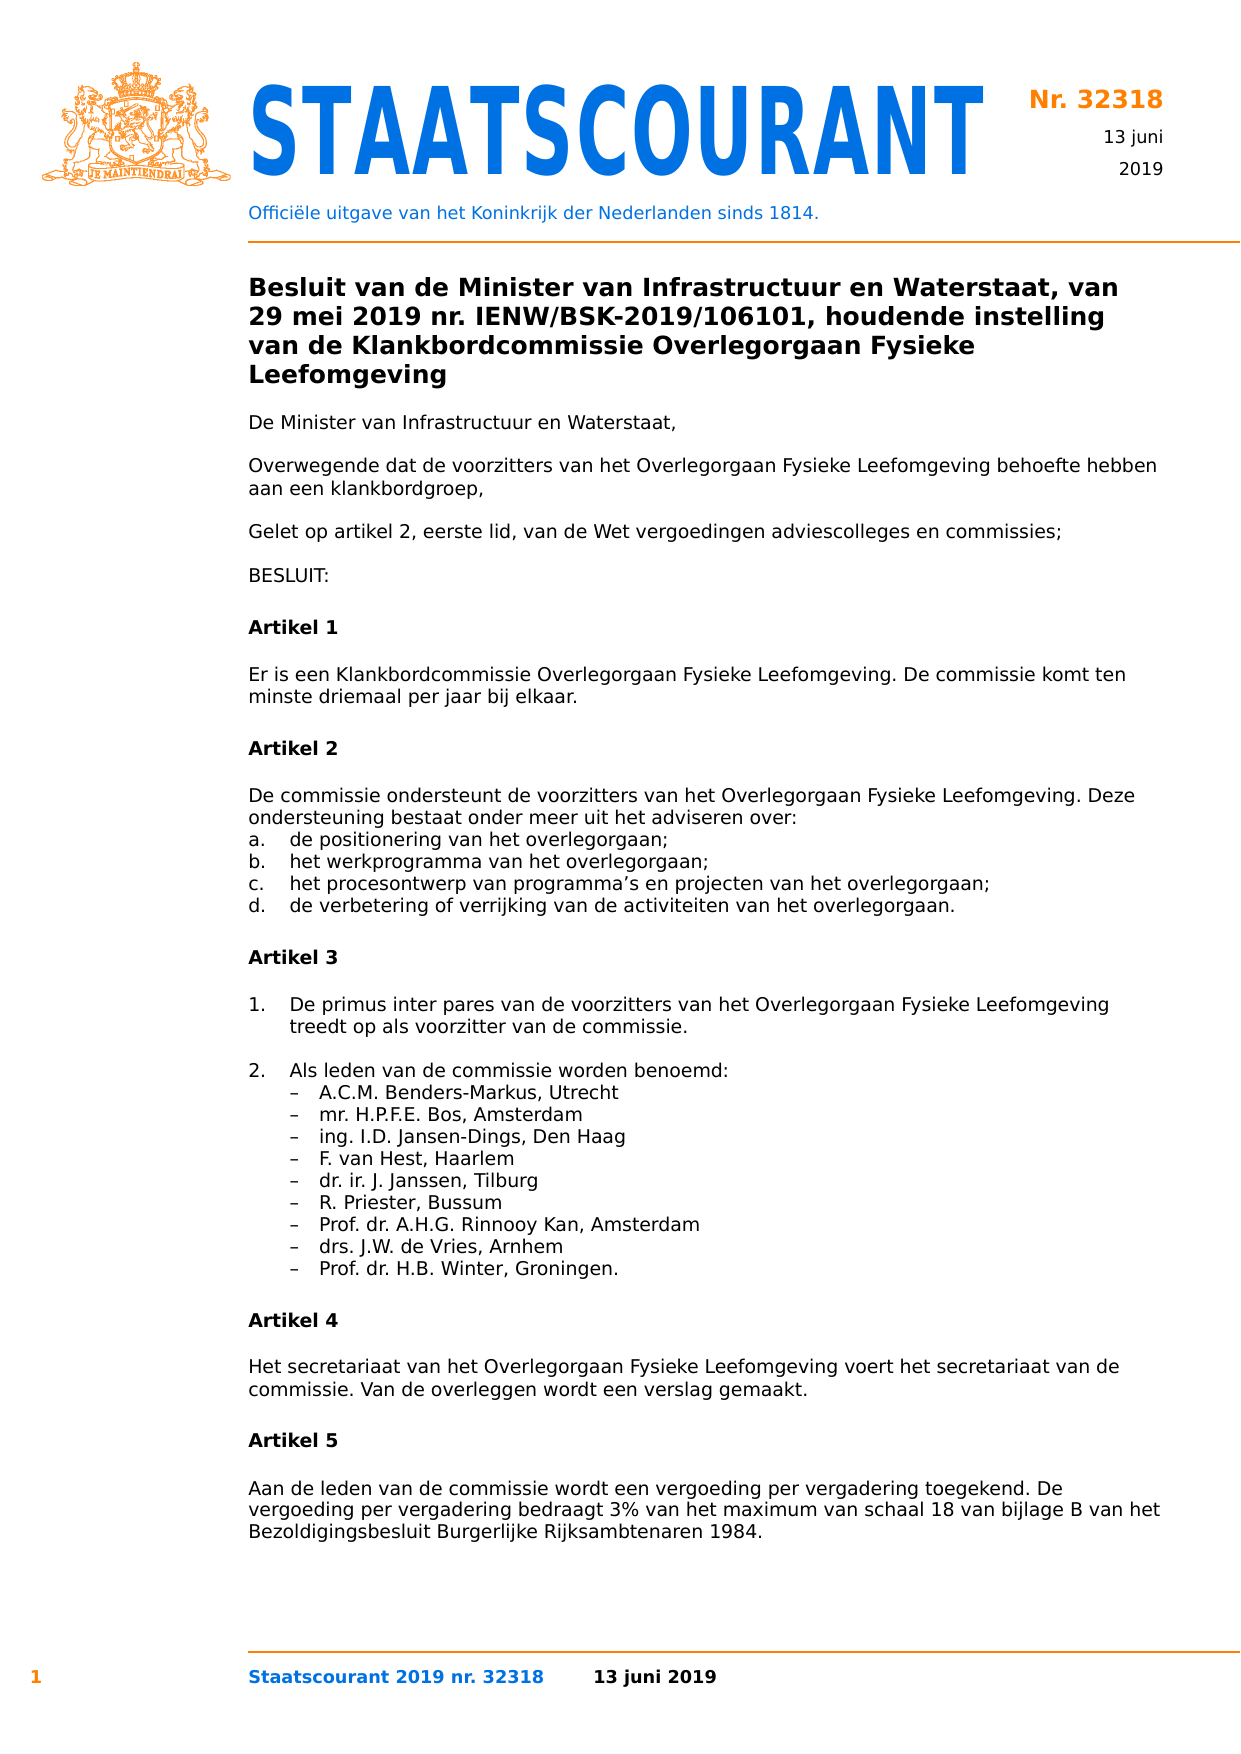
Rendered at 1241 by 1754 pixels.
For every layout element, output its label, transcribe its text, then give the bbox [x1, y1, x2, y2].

text – drs. J.W. de Vries, Arnhem [289, 1236, 1163, 1257]
text a. de positionering van het overlegorgaan; [248, 829, 1163, 851]
text c. het procesontwerp van programma’s en projecten van het overlegorgaan; [248, 873, 1163, 895]
text Gelet op artikel 2, eerste lid, van de Wet vergoedingen adviescolleges en commissies; [248, 521, 1163, 543]
subtitle Artikel 2 [248, 738, 1163, 760]
table_header Nr. 32318 [998, 62, 1240, 121]
text Aan de leden van de commissie wordt een vergoeding per vergadering toegekend. De vergoeding per vergadering bedraagt 3% van het maximum van schaal 18 van bijlage B van het Bezoldigingsbesluit Burgerlijke Rijksambtenaren 1984. [248, 1477, 1163, 1543]
text – Prof. dr. A.H.G. Rinnooy Kan, Amsterdam [289, 1213, 1163, 1236]
text Het secretariaat van het Overlegorgaan Fysieke Leefomgeving voert het secretariaat van de commissie. Van de overleggen wordt een verslag gemaakt. [248, 1356, 1163, 1400]
text – ing. I.D. Jansen-Dings, Den Haag [289, 1126, 1163, 1148]
table_cell 13 juni [998, 121, 1240, 153]
text b. het werkprogramma van het overlegorgaan; [248, 851, 1163, 873]
picture [41, 62, 231, 186]
text – Prof. dr. H.B. Winter, Groningen. [289, 1257, 1163, 1279]
subtitle Artikel 3 [248, 947, 1163, 969]
table_cell 2019 [998, 153, 1240, 203]
text Er is een Klankbordcommissie Overlegorgaan Fysieke Leefomgeving. De commissie komt ten minste driemaal per jaar bij elkaar. [248, 664, 1163, 708]
text d. de verbetering of verrijking van de activiteiten van het overlegorgaan. [248, 895, 1163, 917]
table_cell Officiële uitgave van het Koninkrijk der Nederlanden sinds 1814. [248, 203, 1240, 241]
text 2. Als leden van de commissie worden benoemd: [248, 1060, 1163, 1082]
text – dr. ir. J. Janssen, Tilburg [289, 1169, 1163, 1192]
text – R. Priester, Bussum [289, 1192, 1163, 1213]
text De Minister van Infrastructuur en Waterstaat, [248, 412, 1163, 433]
text – mr. H.P.F.E. Bos, Amsterdam [289, 1104, 1163, 1126]
text Overwegende dat de voorzitters van het Overlegorgaan Fysieke Leefomgeving behoefte hebben aan een klankbordgroep, [248, 455, 1163, 499]
subtitle Besluit van de Minister van Infrastructuur en Waterstaat, van 29 mei 2019 nr. IENW/BSK-2019/106101, houdende instelling van de Klankbordcommissie Overlegorgaan Fysieke Leefomgeving [248, 273, 1163, 390]
text – A.C.M. Benders-Markus, Utrecht [289, 1082, 1163, 1104]
text – F. van Hest, Haarlem [289, 1148, 1163, 1169]
table_header STAATSCOURANT [248, 62, 998, 203]
text De commissie ondersteunt de voorzitters van het Overlegorgaan Fysieke Leefomgeving. Deze ondersteuning bestaat onder meer uit het adviseren over: [248, 785, 1163, 829]
subtitle Artikel 4 [248, 1309, 1163, 1331]
subtitle Artikel 5 [248, 1430, 1163, 1452]
text BESLUIT: [248, 565, 1163, 587]
text 1. De primus inter pares van de voorzitters van het Overlegorgaan Fysieke Leefomgeving treedt op als voorzitter van de commissie. [248, 994, 1163, 1038]
table_header [25, 62, 248, 241]
subtitle Artikel 1 [248, 617, 1163, 639]
